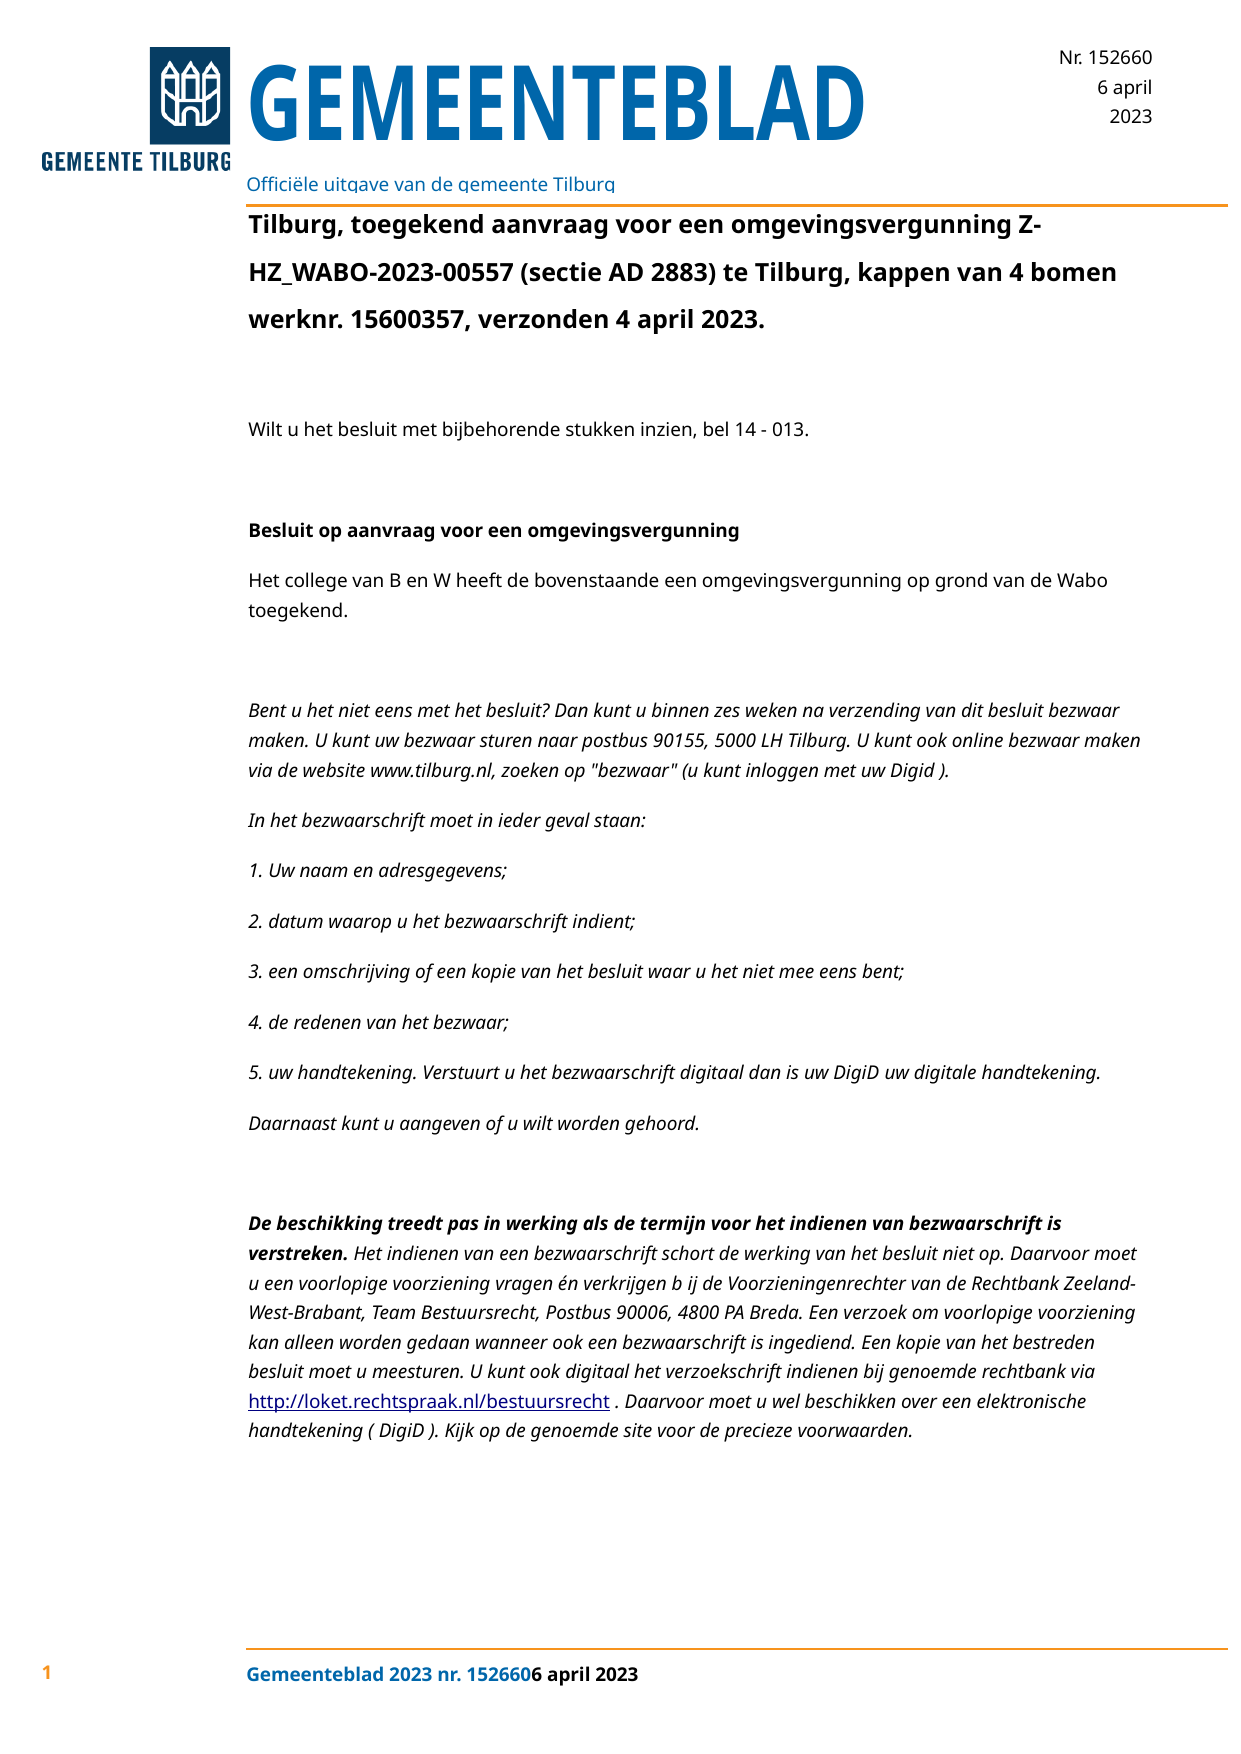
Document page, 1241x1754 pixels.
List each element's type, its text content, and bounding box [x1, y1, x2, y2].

text Tilburg, toegekend aanvraag voor een omgevingsvergunning Z-HZ_WABO-2023-00557 (sectie AD 2883) te Tilburg, kappen van 4 bomen werknr. 15600357, verzonden 4 april 2023. [248, 207, 1152, 336]
text Besluit op aanvraag voor een omgevingsvergunning [248, 517, 1152, 542]
text Bent u het niet eens met het besluit? Dan kunt u binnen zes weken na verzending van dit besluit bezwaar maken. U kunt uw bezwaar sturen naar postbus 90155, 5000 LH Tilburg. U kunt ook online bezwaar maken via de website www.tilburg.nl, zoeken op "bezwaar" (u kunt inloggen met uw Digid ). [248, 698, 1152, 782]
text 3. een omschrijving of een kopie van het besluit waar u het niet mee eens bent; [248, 958, 1152, 984]
text 5. uw handtekening. Verstuurt u het bezwaarschrift digitaal dan is uw DigiD uw digitale handtekening. [248, 1059, 1152, 1085]
text 4. de redenen van het bezwaar; [248, 1009, 1152, 1034]
text 1. Uw naam en adresgegevens; [248, 858, 1152, 883]
text In het bezwaarschrift moet in ieder geval staan: [248, 807, 1152, 833]
text Wilt u het besluit met bijbehorende stukken inzien, bel 14 - 013. [248, 416, 1152, 442]
picture [41, 47, 231, 172]
text Het college van B en W heeft de bovenstaande een omgevingsvergunning op grond van de Wabo toegekend. [248, 567, 1152, 622]
text Daarnaast kunt u aangeven of u wilt worden gehoord. [248, 1110, 1152, 1135]
text 2. datum waarop u het bezwaarschrift indient; [248, 908, 1152, 934]
text De beschikking treedt pas in werking als de termijn voor het indienen van bezwaarschrift is verstreken. Het indienen van een bezwaarschrift schort de werking van het besluit niet op. Daarvoor moet u een voorlopige voorziening vragen én verkrijgen b ij de Voorzieningenrechter van de Rechtbank Zeeland-West-Brabant, Team Bestuursrecht, Postbus 90006, 4800 PA Breda. Een verzoek om voorlopige voorziening kan alleen worden gedaan wanneer ook een bezwaarschrift is ingediend. Een kopie van het bestreden besluit moet u meesturen. U kunt ook digitaal het verzoekschrift indienen bij genoemde rechtbank via http://loket.rechtspraak.nl/bestuursrecht . Daarvoor moet u wel beschikken over een elektronische handtekening ( DigiD ). Kijk op de genoemde site voor de precieze voorwaarden. [248, 1211, 1152, 1443]
